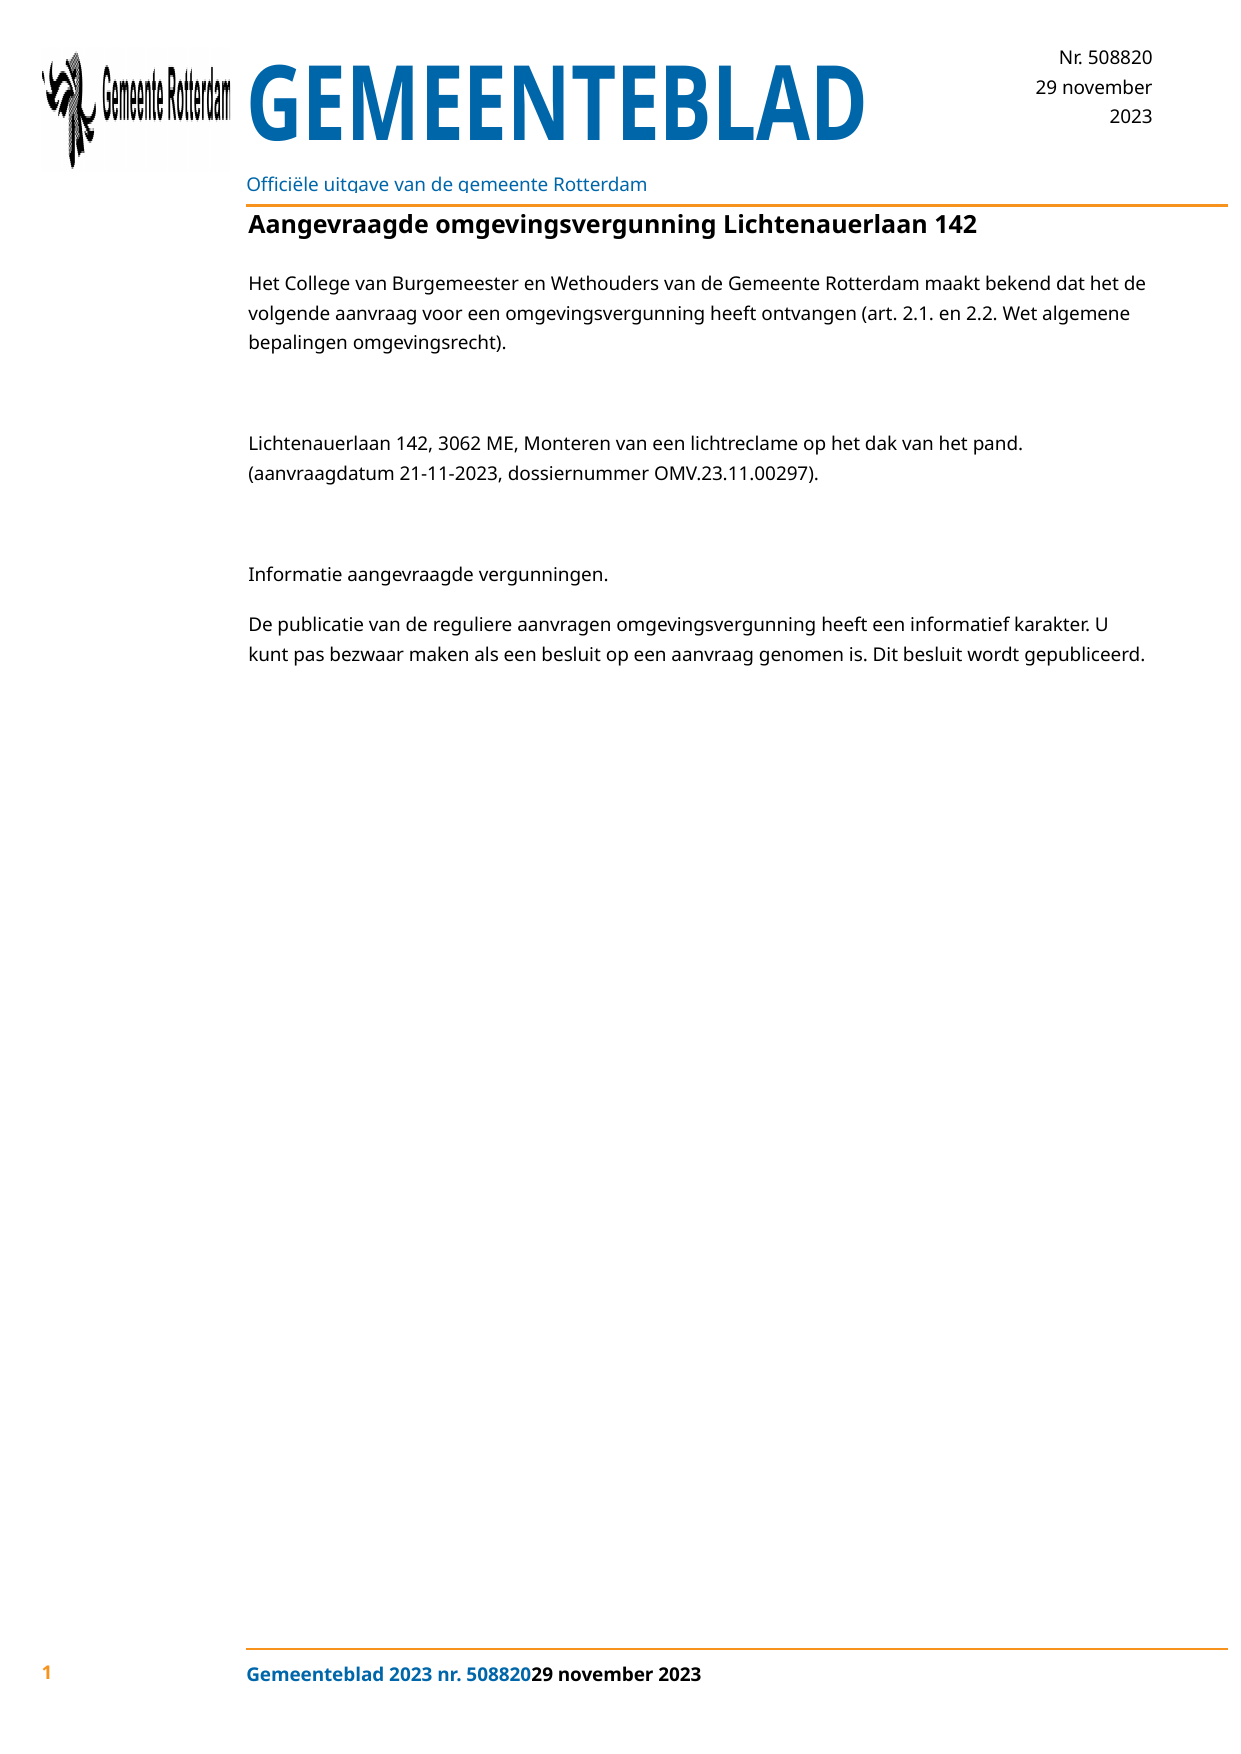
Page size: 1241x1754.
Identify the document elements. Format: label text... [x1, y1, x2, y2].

text Aangevraagde omgevingsvergunning Lichtenauerlaan 142 [248, 207, 1152, 241]
text De publicatie van de reguliere aanvragen omgevingsvergunning heeft een informatief karakter. U kunt pas bezwaar maken als een besluit op een aanvraag genomen is. Dit besluit wordt gepubliceerd. [248, 611, 1152, 666]
text Lichtenauerlaan 142, 3062 ME, Monteren van een lichtreclame op het dak van het pand. (aanvraagdatum 21-11-2023, dossiernummer OMV.23.11.00297). [248, 430, 1152, 486]
text Het College van Burgemeester en Wethouders van de Gemeente Rotterdam maakt bekend dat het de volgende aanvraag voor een omgevingsvergunning heeft ontvangen (art. 2.1. en 2.2. Wet algemene bepalingen omgevingsrecht). [248, 270, 1152, 355]
text Informatie aangevraagde vergunningen. [248, 561, 1152, 586]
picture [41, 47, 231, 172]
